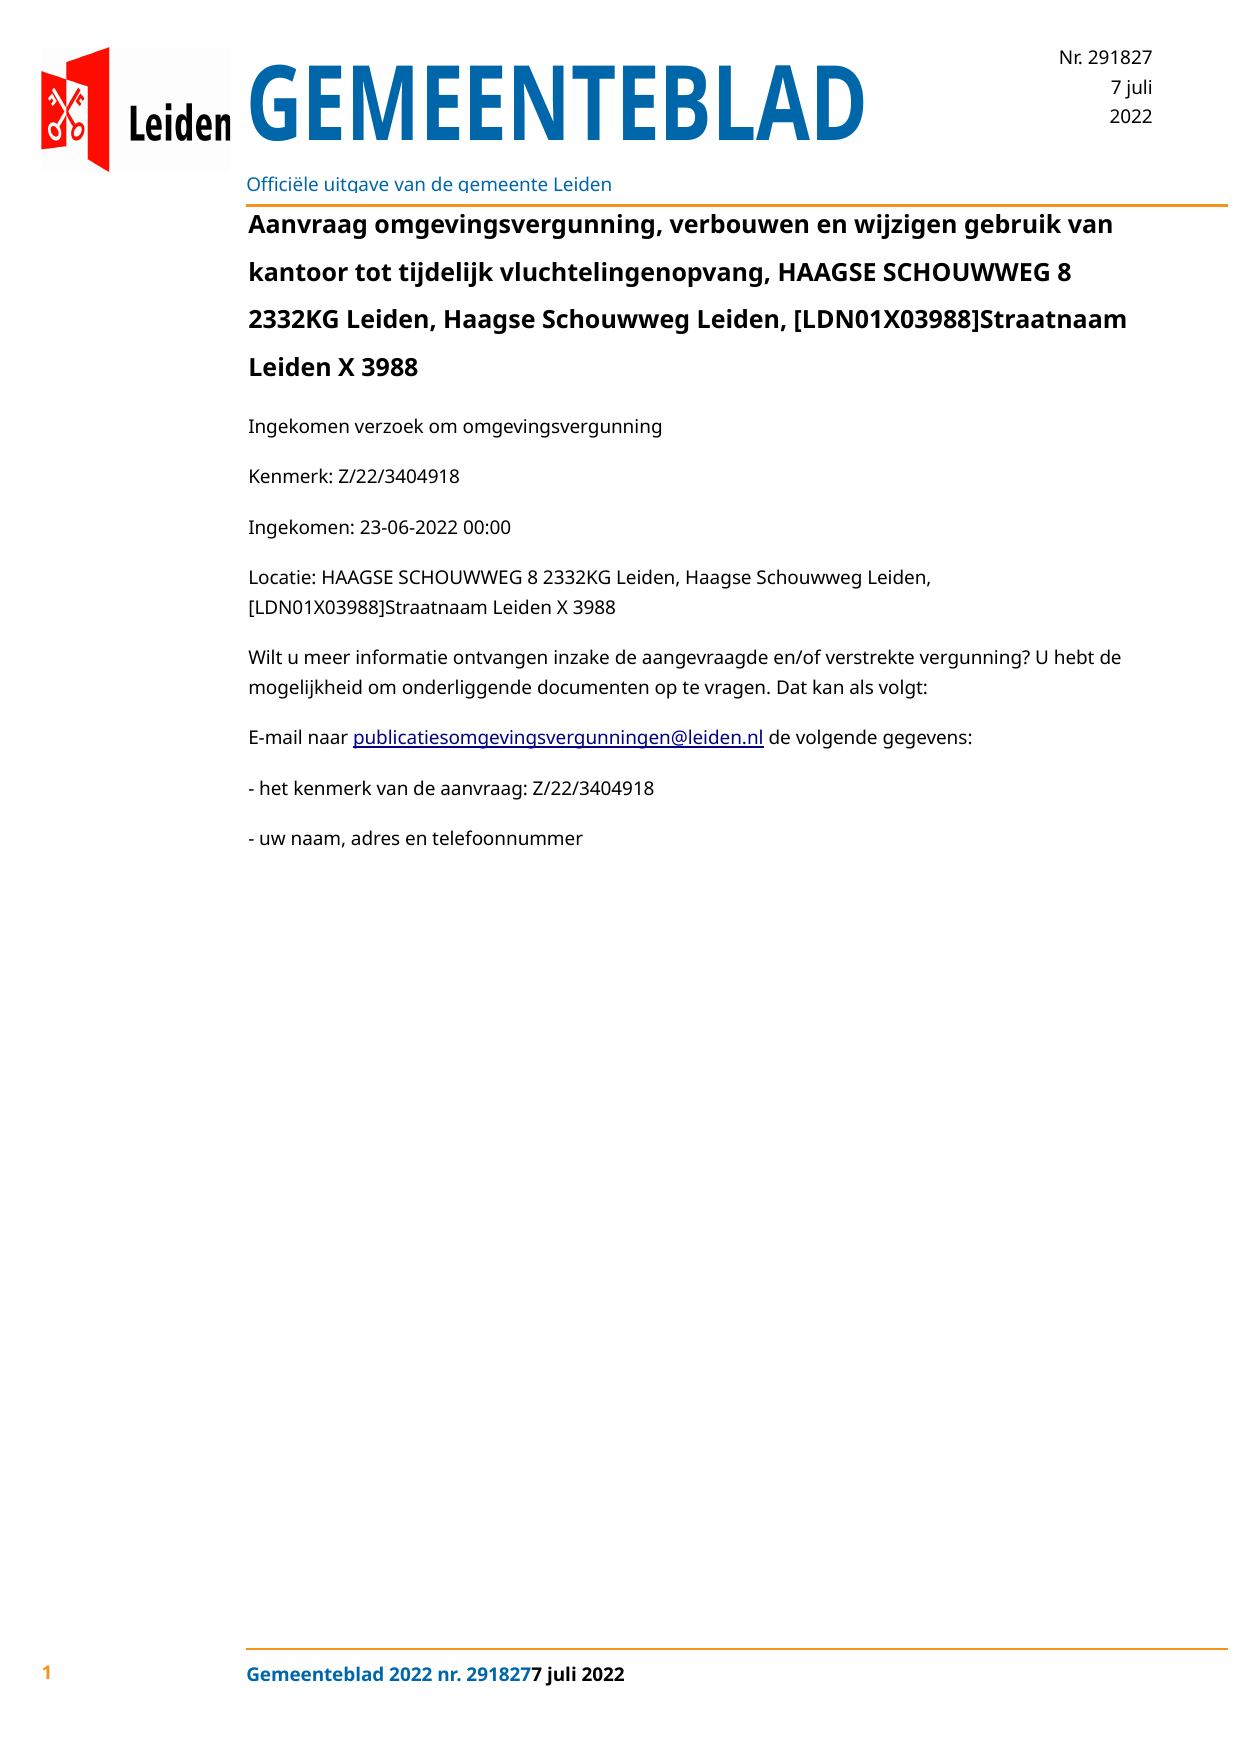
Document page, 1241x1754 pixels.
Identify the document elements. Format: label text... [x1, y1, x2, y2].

text Wilt u meer informatie ontvangen inzake de aangevraagde en/of verstrekte vergunning? U hebt de mogelijkheid om onderliggende documenten op te vragen. Dat kan als volgt: [248, 644, 1152, 700]
text - het kenmerk van de aanvraag: Z/22/3404918 [248, 775, 1152, 801]
text Aanvraag omgevingsvergunning, verbouwen en wijzigen gebruik van kantoor tot tijdelijk vluchtelingenopvang, HAAGSE SCHOUWWEG 8 2332KG Leiden, Haagse Schouwweg Leiden, [LDN01X03988]Straatnaam Leiden X 3988 [248, 207, 1152, 384]
picture [41, 47, 231, 172]
text Ingekomen: 23-06-2022 00:00 [248, 514, 1152, 540]
text - uw naam, adres en telefoonnummer [248, 825, 1152, 851]
text Locatie: HAAGSE SCHOUWWEG 8 2332KG Leiden, Haagse Schouwweg Leiden, [LDN01X03988]Straatnaam Leiden X 3988 [248, 564, 1152, 620]
text Kenmerk: Z/22/3404918 [248, 463, 1152, 489]
text Ingekomen verzoek om omgevingsvergunning [248, 413, 1152, 439]
text E-mail naar publicatiesomgevingsvergunningen@leiden.nl de volgende gegevens: [248, 724, 1152, 750]
